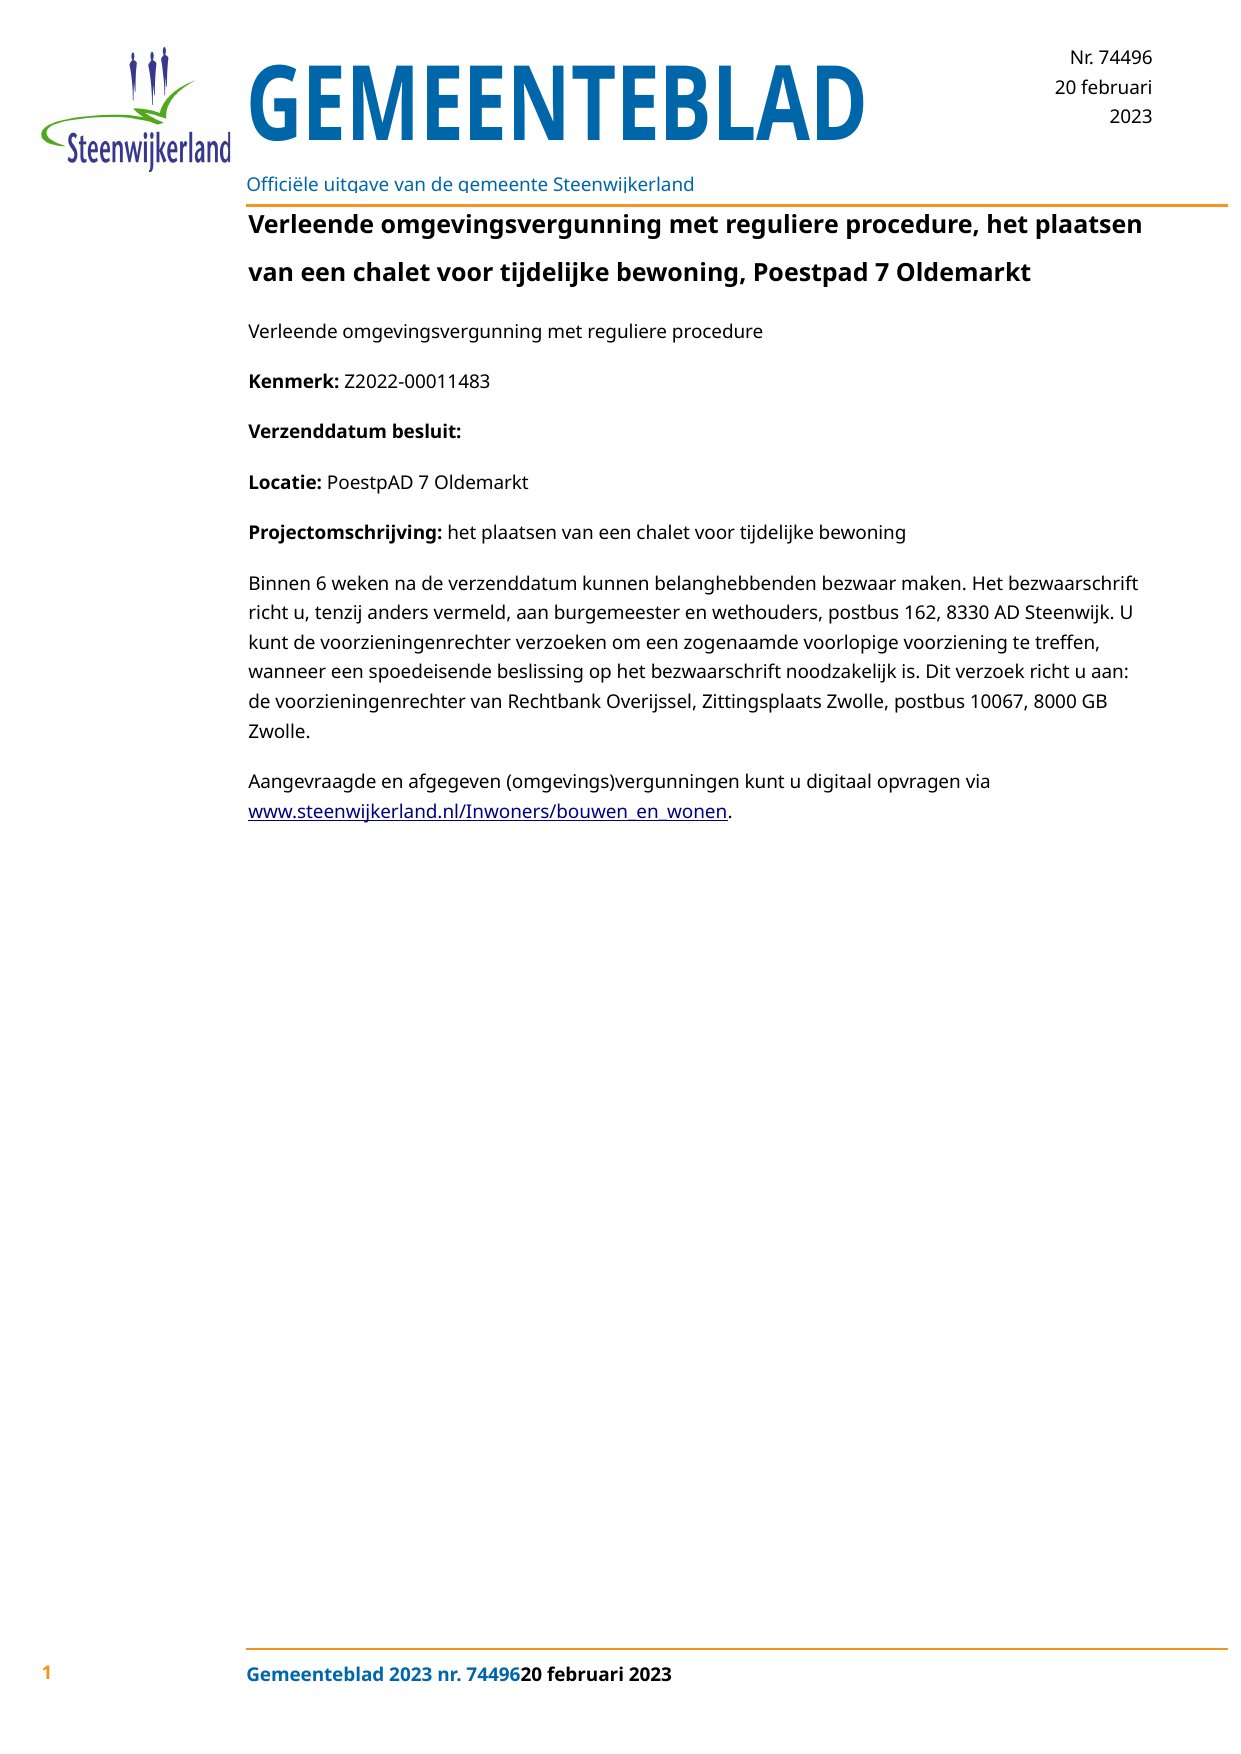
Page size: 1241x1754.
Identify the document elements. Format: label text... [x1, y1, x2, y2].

text Locatie: PoestpAD 7 Oldemarkt [248, 469, 1152, 495]
picture [41, 47, 231, 172]
text Verleende omgevingsvergunning met reguliere procedure [248, 318, 1152, 344]
text Projectomschrijving: het plaatsen van een chalet voor tijdelijke bewoning [248, 519, 1152, 545]
text Verleende omgevingsvergunning met reguliere procedure, het plaatsen van een chalet voor tijdelijke bewoning, Poestpad 7 Oldemarkt [248, 207, 1152, 288]
text Aangevraagde en afgegeven (omgevings)vergunningen kunt u digitaal opvragen via www.steenwijkerland.nl/Inwoners/bouwen_en_wonen. [248, 768, 1152, 824]
text Verzenddatum besluit: [248, 419, 1152, 444]
text Binnen 6 weken na de verzenddatum kunnen belanghebbenden bezwaar maken. Het bezwaarschrift richt u, tenzij anders vermeld, aan burgemeester en wethouders, postbus 162, 8330 AD Steenwijk. U kunt de voorzieningenrechter verzoeken om een zogenaamde voorlopige voorziening te treffen, wanneer een spoedeisende beslissing op het bezwaarschrift noodzakelijk is. Dit verzoek richt u aan: de voorzieningenrechter van Rechtbank Overijssel, Zittingsplaats Zwolle, postbus 10067, 8000 GB Zwolle. [248, 570, 1152, 744]
text Kenmerk: Z2022-00011483 [248, 368, 1152, 394]
